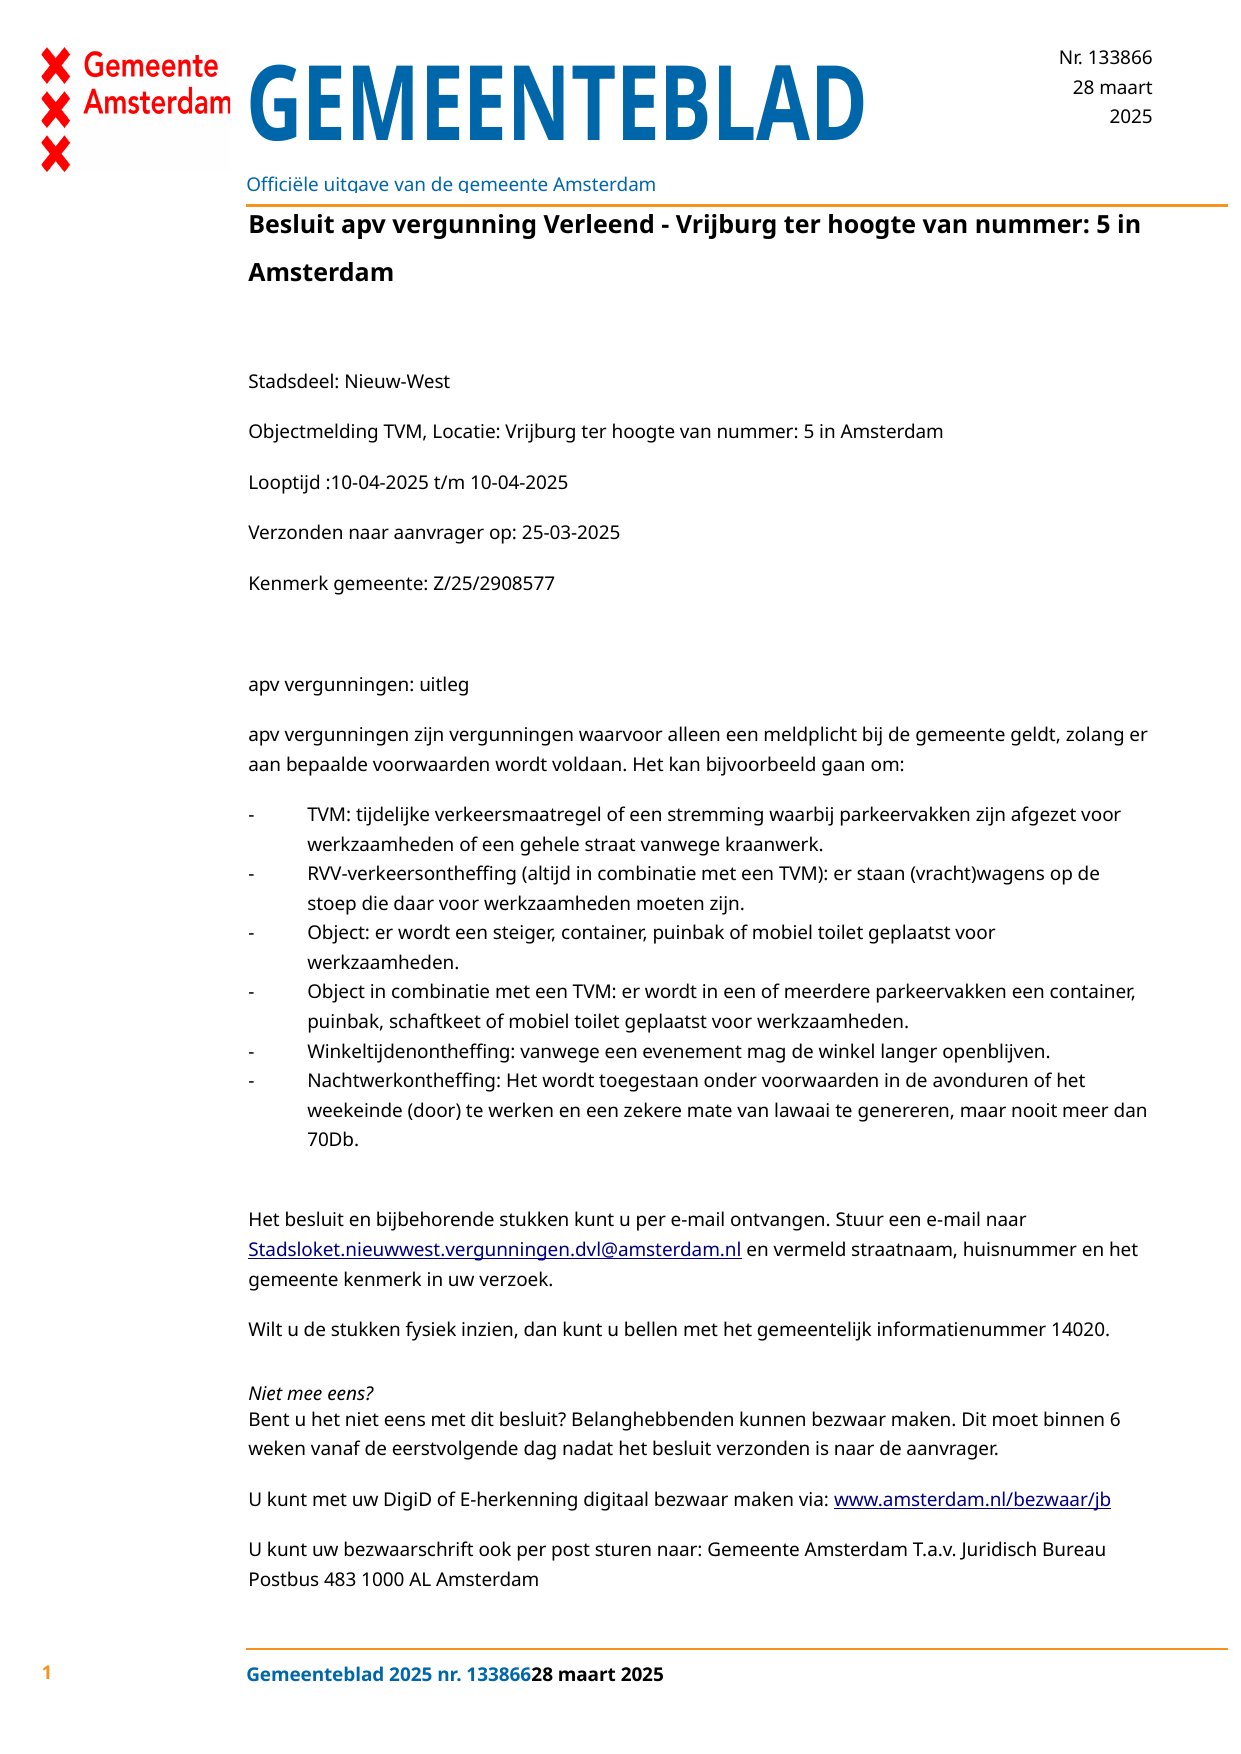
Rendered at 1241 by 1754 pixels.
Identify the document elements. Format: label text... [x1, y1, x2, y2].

text apv vergunningen: uitleg [248, 671, 1152, 697]
text U kunt met uw DigiD of E-herkenning digitaal bezwaar maken via: www.amsterdam.nl/bezwaar/jb [248, 1486, 1152, 1512]
list Object in combinatie met een TVM: er wordt in een of meerdere parkeervakken een container, puinbak, schaftkeet of mobiel toilet geplaatst voor werkzaamheden. [248, 979, 1152, 1034]
text Looptijd :10-04-2025 t/m 10-04-2025 [248, 469, 1152, 495]
text Objectmelding TVM, Locatie: Vrijburg ter hoogte van nummer: 5 in Amsterdam [248, 419, 1152, 444]
list RVV-verkeersontheffing (altijd in combinatie met een TVM): er staan (vracht)wagens op de stoep die daar voor werkzaamheden moeten zijn. [248, 860, 1152, 916]
text U kunt uw bezwaarschrift ook per post sturen naar: Gemeente Amsterdam T.a.v. Juridisch Bureau Postbus 483 1000 AL Amsterdam [248, 1536, 1152, 1592]
picture [41, 47, 231, 172]
text Verzonden naar aanvrager op: 25-03-2025 [248, 519, 1152, 545]
list TVM: tijdelijke verkeersmaatregel of een stremming waarbij parkeervakken zijn afgezet voor werkzaamheden of een gehele straat vanwege kraanwerk. [248, 801, 1152, 857]
text Stadsdeel: Nieuw-West [248, 368, 1152, 394]
text Het besluit en bijbehorende stukken kunt u per e-mail ontvangen. Stuur een e-mail naar Stadsloket.nieuwwest.vergunningen.dvl@amsterdam.nl en vermeld straatnaam, huisnummer en het gemeente kenmerk in uw verzoek. [248, 1207, 1152, 1292]
list Nachtwerkontheffing: Het wordt toegestaan onder voorwaarden in de avonduren of het weekeinde (door) te werken en een zekere mate van lawaai te genereren, maar nooit meer dan 70Db. [248, 1067, 1152, 1152]
text Wilt u de stukken fysiek inzien, dan kunt u bellen met het gemeentelijk informatienummer 14020. [248, 1316, 1152, 1342]
text Bent u het niet eens met dit besluit? Belanghebbenden kunnen bezwaar maken. Dit moet binnen 6 weken vanaf de eerstvolgende dag nadat het besluit verzonden is naar de aanvrager. [248, 1406, 1152, 1461]
list Winkeltijdenontheffing: vanwege een evenement mag de winkel langer openblijven. [248, 1038, 1152, 1064]
list Object: er wordt een steiger, container, puinbak of mobiel toilet geplaatst voor werkzaamheden. [248, 919, 1152, 975]
text Niet mee eens? [248, 1380, 1152, 1406]
text apv vergunningen zijn vergunningen waarvoor alleen een meldplicht bij de gemeente geldt, zolang er aan bepaalde voorwaarden wordt voldaan. Het kan bijvoorbeeld gaan om: [248, 721, 1152, 777]
text Besluit apv vergunning Verleend - Vrijburg ter hoogte van nummer: 5 in Amsterdam [248, 207, 1152, 288]
text Kenmerk gemeente: Z/25/2908577 [248, 570, 1152, 596]
